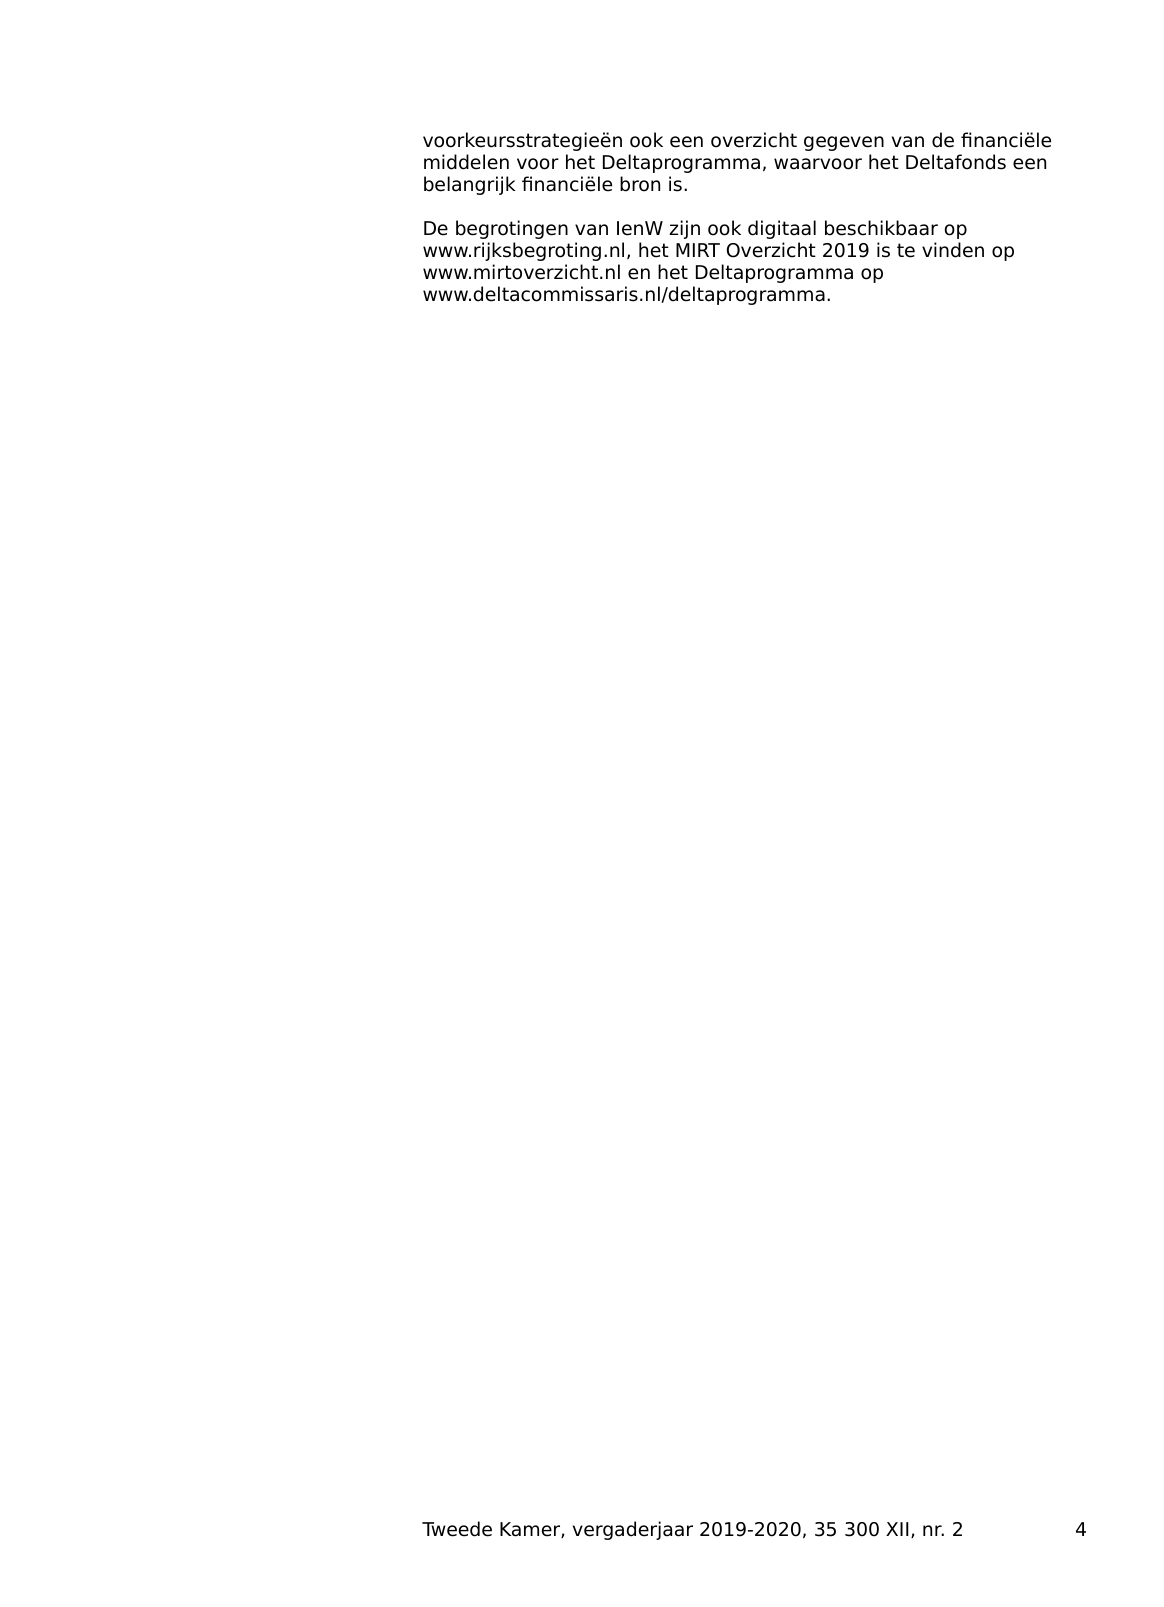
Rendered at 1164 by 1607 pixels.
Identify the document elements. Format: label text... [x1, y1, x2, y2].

text De begrotingen van IenW zijn ook digitaal beschikbaar op www.rijksbegroting.nl, het MIRT Overzicht 2019 is te vinden op www.mirtoverzicht.nl en het Deltaprogramma op www.deltacommissaris.nl/deltaprogramma. [422, 218, 1087, 306]
text voorkeursstrategieën ook een overzicht gegeven van de financiële middelen voor het Deltaprogramma, waarvoor het Deltafonds een belangrijk financiële bron is. [422, 130, 1087, 196]
